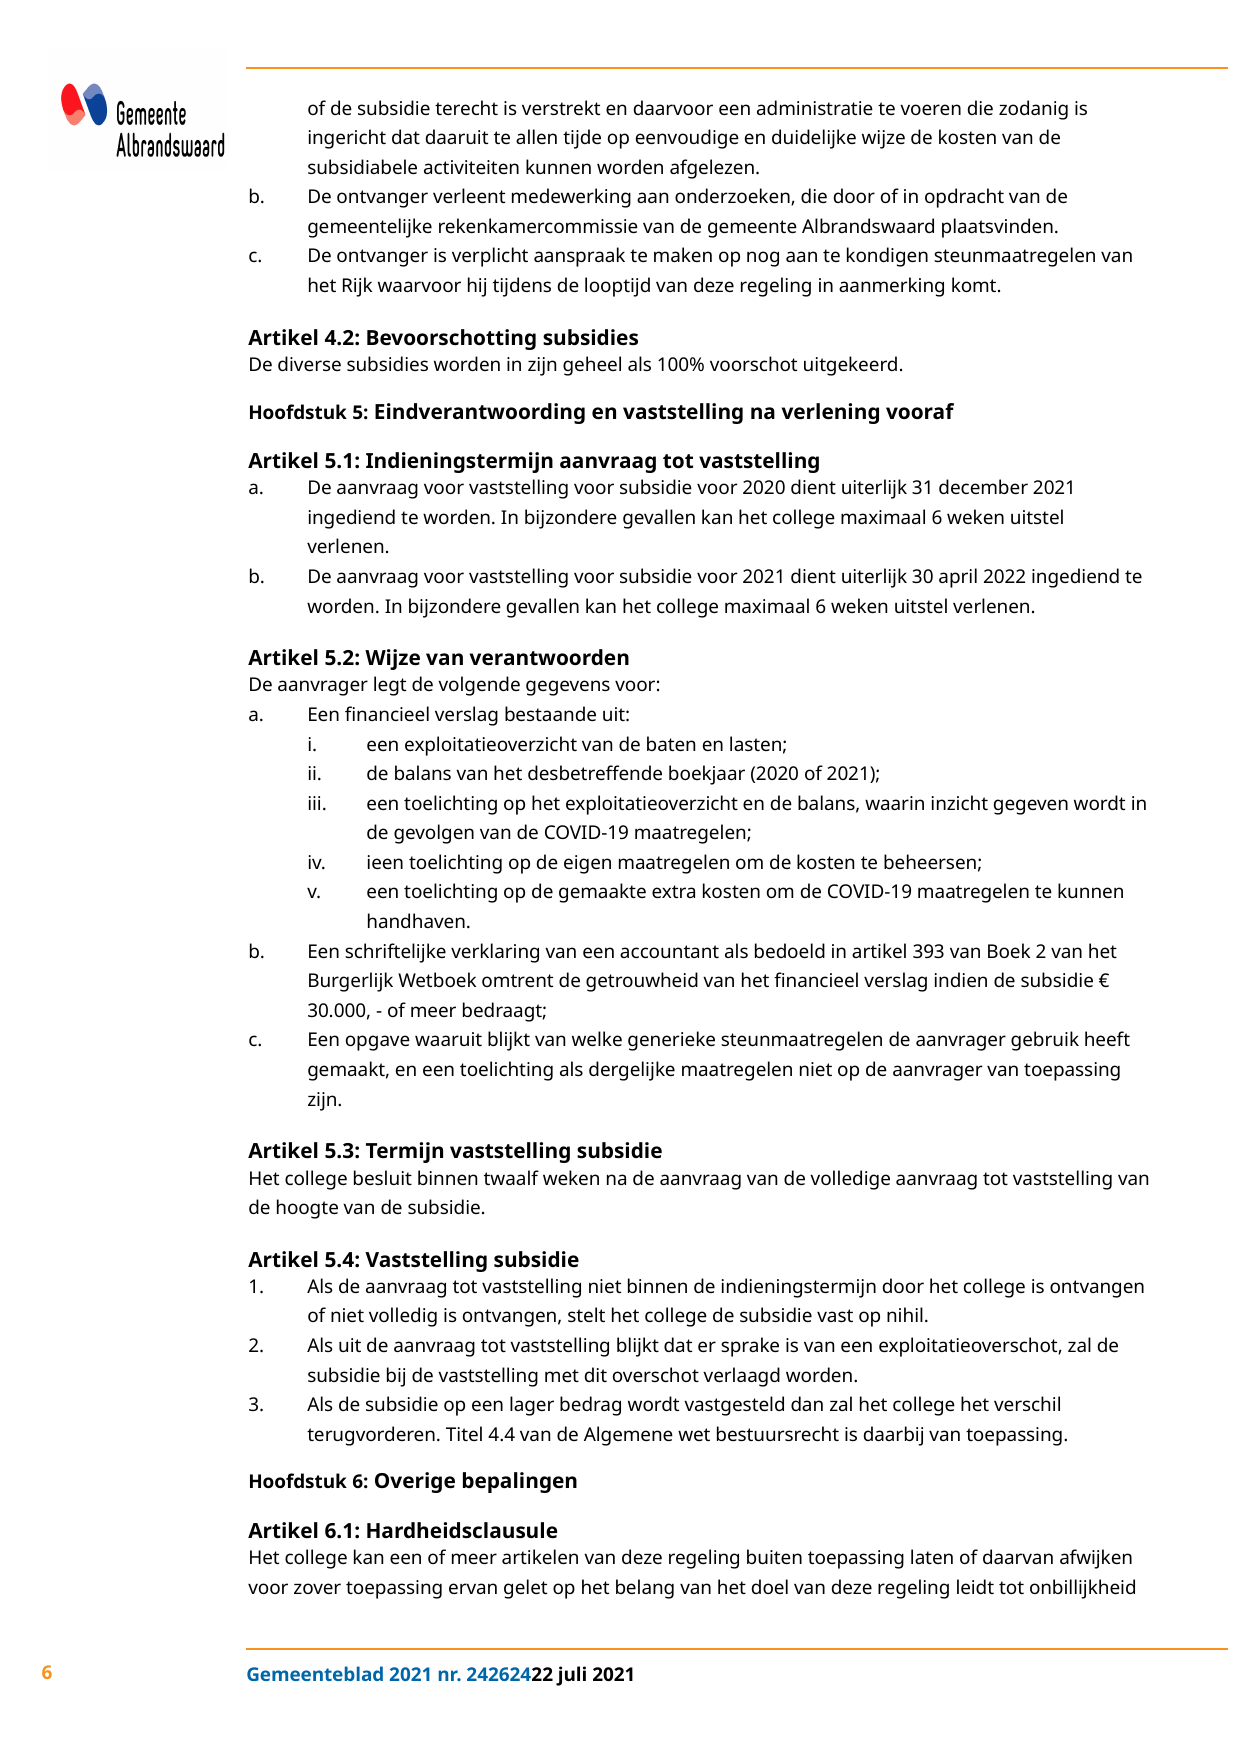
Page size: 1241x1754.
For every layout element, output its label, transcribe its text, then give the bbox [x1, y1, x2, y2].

text Hoofdstuk 6: Overige bepalingen [248, 1467, 1152, 1495]
text Het college besluit binnen twaalf weken na de aanvraag van de volledige aanvraag tot vaststelling van de hoogte van de subsidie. [248, 1165, 1152, 1220]
list Als de subsidie op een lager bedrag wordt vastgesteld dan zal het college het verschil terugvorderen. Titel 4.4 van de Algemene wet bestuursrecht is daarbij van toepassing. [248, 1391, 1152, 1447]
list de balans van het desbetreffende boekjaar (2020 of 2021); [307, 760, 1152, 786]
text De diverse subsidies worden in zijn geheel als 100% voorschot uitgekeerd. [248, 351, 1152, 377]
text Hoofdstuk 5: Eindverantwoording en vaststelling na verlening vooraf [248, 397, 1152, 425]
picture [41, 47, 231, 172]
list Als uit de aanvraag tot vaststelling blijkt dat er sprake is van een exploitatieoverschot, zal de subsidie bij de vaststelling met dit overschot verlaagd worden. [248, 1332, 1152, 1388]
list een toelichting op het exploitatieoverzicht en de balans, waarin inzicht gegeven wordt in de gevolgen van de COVID-19 maatregelen; [307, 790, 1152, 845]
list De aanvraag voor vaststelling voor subsidie voor 2021 dient uiterlijk 30 april 2022 ingediend te worden. In bijzondere gevallen kan het college maximaal 6 weken uitstel verlenen. [248, 563, 1152, 618]
list Als de aanvraag tot vaststelling niet binnen de indieningstermijn door het college is ontvangen of niet volledig is ontvangen, stelt het college de subsidie vast op nihil. [248, 1273, 1152, 1328]
text Artikel 6.1: Hardheidsclausule [248, 1516, 1152, 1544]
text Artikel 5.3: Termijn vaststelling subsidie [248, 1136, 1152, 1165]
text Artikel 4.2: Bevoorschotting subsidies [248, 323, 1152, 351]
list De ontvanger verleent medewerking aan onderzoeken, die door of in opdracht van de gemeentelijke rekenkamercommissie van de gemeente Albrandswaard plaatsvinden. [248, 183, 1152, 239]
list een toelichting op de gemaakte extra kosten om de COVID-19 maatregelen te kunnen handhaven. [307, 879, 1152, 934]
list Een schriftelijke verklaring van een accountant als bedoeld in artikel 393 van Boek 2 van het Burgerlijk Wetboek omtrent de getrouwheid van het financieel verslag indien de subsidie € 30.000, - of meer bedraagt; [248, 938, 1152, 1023]
list De aanvraag voor vaststelling voor subsidie voor 2020 dient uiterlijk 31 december 2021 ingediend te worden. In bijzondere gevallen kan het college maximaal 6 weken uitstel verlenen. [248, 474, 1152, 559]
text Artikel 5.1: Indieningstermijn aanvraag tot vaststelling [248, 446, 1152, 474]
list Een financieel verslag bestaande uit: [248, 701, 1152, 727]
text Artikel 5.4: Vaststelling subsidie [248, 1245, 1152, 1273]
list of de subsidie terecht is verstrekt en daarvoor een administratie te voeren die zodanig is ingericht dat daaruit te allen tijde op eenvoudige en duidelijke wijze de kosten van de subsidiabele activiteiten kunnen worden afgelezen. [248, 95, 1152, 180]
list een exploitatieoverzicht van de baten en lasten; [307, 731, 1152, 757]
text De aanvrager legt de volgende gegevens voor: [248, 672, 1152, 697]
list ieen toelichting op de eigen maatregelen om de kosten te beheersen; [307, 849, 1152, 875]
list De ontvanger is verplicht aanspraak te maken op nog aan te kondigen steunmaatregelen van het Rijk waarvoor hij tijdens de looptijd van deze regeling in aanmerking komt. [248, 243, 1152, 298]
list Een opgave waaruit blijkt van welke generieke steunmaatregelen de aanvrager gebruik heeft gemaakt, en een toelichting als dergelijke maatregelen niet op de aanvrager van toepassing zijn. [248, 1027, 1152, 1112]
text Het college kan een of meer artikelen van deze regeling buiten toepassing laten of daarvan afwijken voor zover toepassing ervan gelet op het belang van het doel van deze regeling leidt tot onbillijkheid [248, 1544, 1152, 1600]
text Artikel 5.2: Wijze van verantwoorden [248, 643, 1152, 672]
